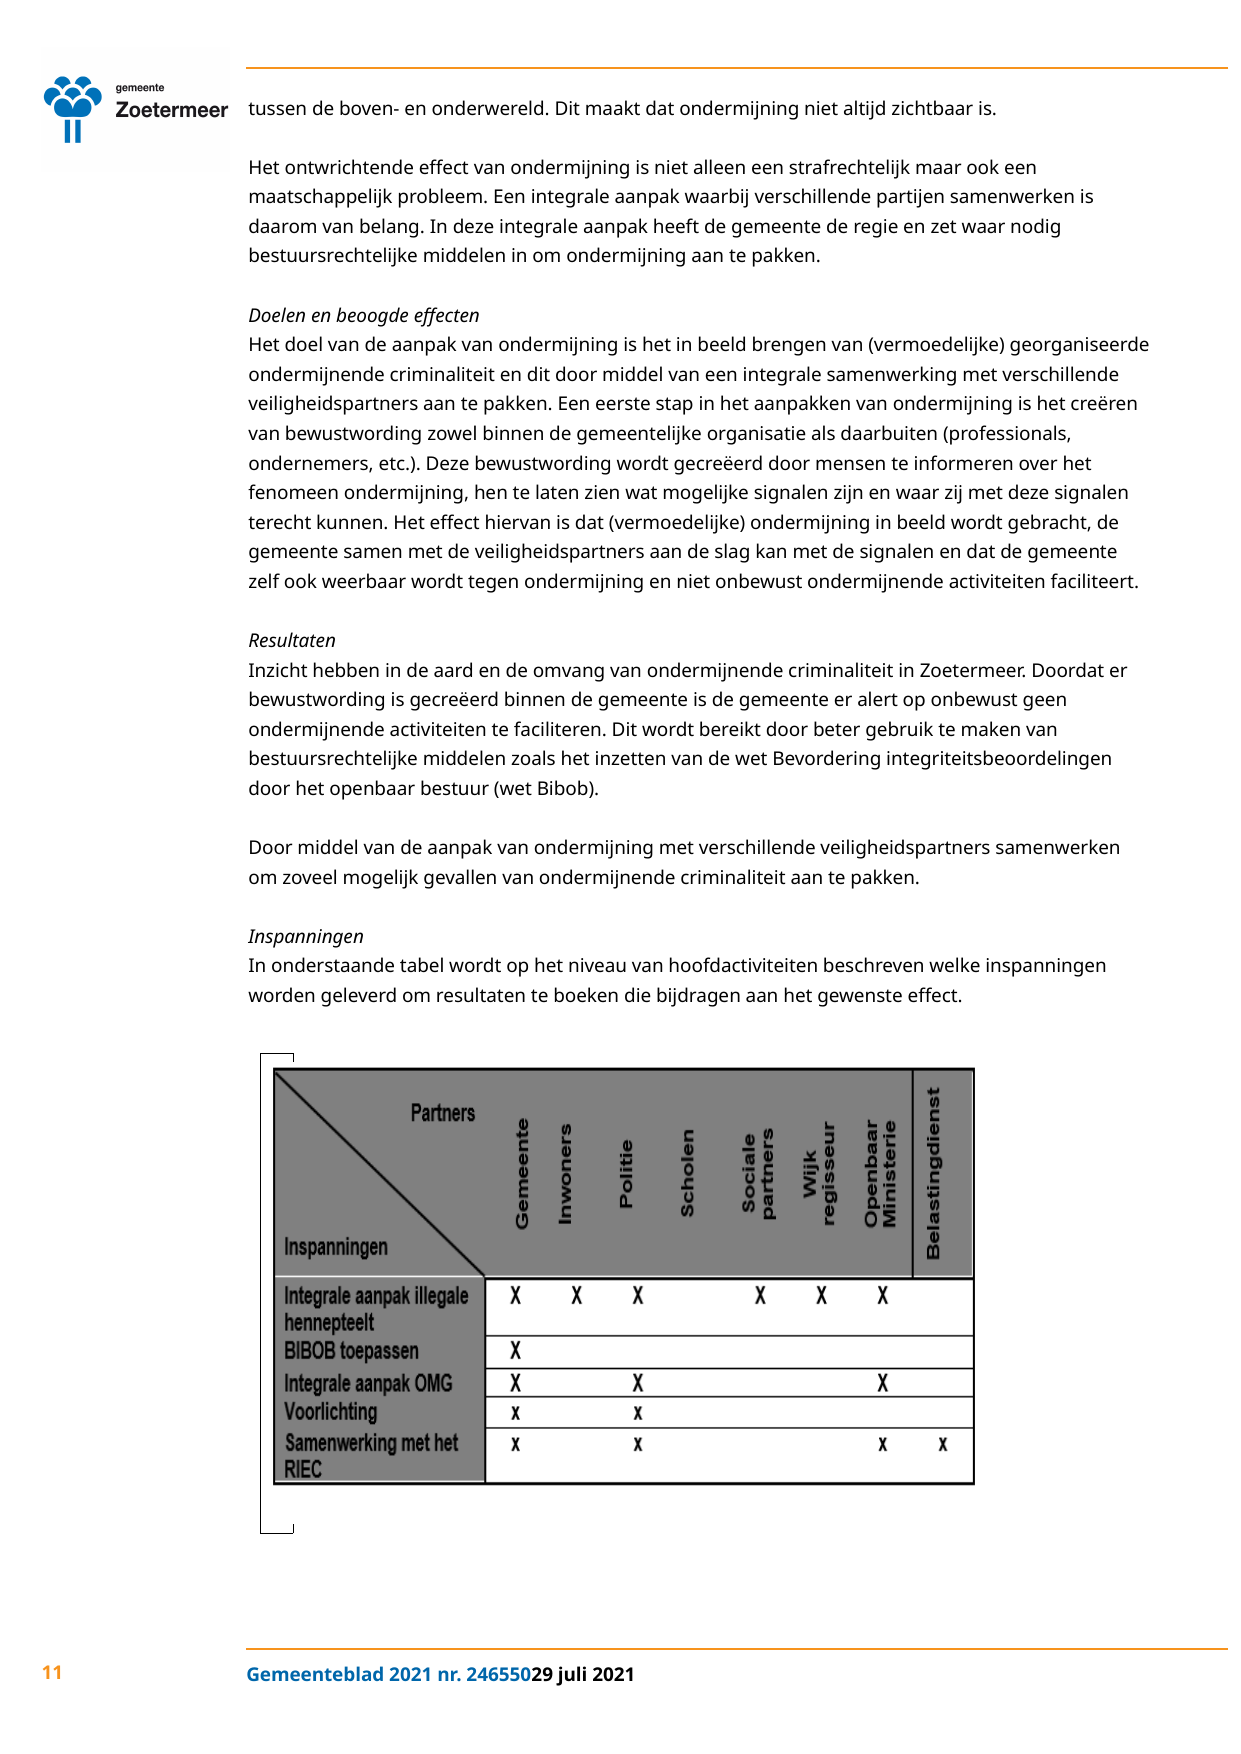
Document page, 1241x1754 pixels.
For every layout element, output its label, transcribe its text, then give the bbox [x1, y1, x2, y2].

text Inzicht hebben in de aard en de omvang van ondermijnende criminaliteit in Zoetermeer. Doordat er bewustwording is gecreëerd binnen de gemeente is de gemeente er alert op onbewust geen ondermijnende activiteiten te faciliteren. Dit wordt bereikt door beter gebruik te maken van bestuursrechtelijke middelen zoals het inzetten van de wet Bevordering integriteitsbeoordelingen door het openbaar bestuur (wet Bibob). [248, 657, 1152, 801]
text tussen de boven- en onderwereld. Dit maakt dat ondermijning niet altijd zichtbaar is. [248, 95, 1152, 121]
picture [41, 47, 231, 172]
picture [268, 1062, 978, 1524]
text In onderstaande tabel wordt op het niveau van hoofdactiviteiten beschreven welke inspanningen worden geleverd om resultaten te boeken die bijdragen aan het gewenste effect. [248, 953, 1152, 1008]
text Het ontwrichtende effect van ondermijning is niet alleen een strafrechtelijk maar ook een maatschappelijk probleem. Een integrale aanpak waarbij verschillende partijen samenwerken is daarom van belang. In deze integrale aanpak heeft de gemeente de regie en zet waar nodig bestuursrechtelijke middelen in om ondermijning aan te pakken. [248, 154, 1152, 268]
text Resultaten [248, 627, 1152, 653]
text Door middel van de aanpak van ondermijning met verschillende veiligheidspartners samenwerken om zoveel mogelijk gevallen van ondermijnende criminaliteit aan te pakken. [248, 834, 1152, 890]
text Het doel van de aanpak van ondermijning is het in beeld brengen van (vermoedelijke) georganiseerde ondermijnende criminaliteit en dit door middel van een integrale samenwerking met verschillende veiligheidspartners aan te pakken. Een eerste stap in het aanpakken van ondermijning is het creëren van bewustwording zowel binnen de gemeentelijke organisatie als daarbuiten (professionals, ondernemers, etc.). Deze bewustwording wordt gecreëerd door mensen te informeren over het fenomeen ondermijning, hen te laten zien wat mogelijke signalen zijn en waar zij met deze signalen terecht kunnen. Het effect hiervan is dat (vermoedelijke) ondermijning in beeld wordt gebracht, de gemeente samen met de veiligheidspartners aan de slag kan met de signalen en dat de gemeente zelf ook weerbaar wordt tegen ondermijning en niet onbewust ondermijnende activiteiten faciliteert. [248, 331, 1152, 594]
text Doelen en beoogde effecten [248, 302, 1152, 328]
text Inspanningen [248, 923, 1152, 949]
